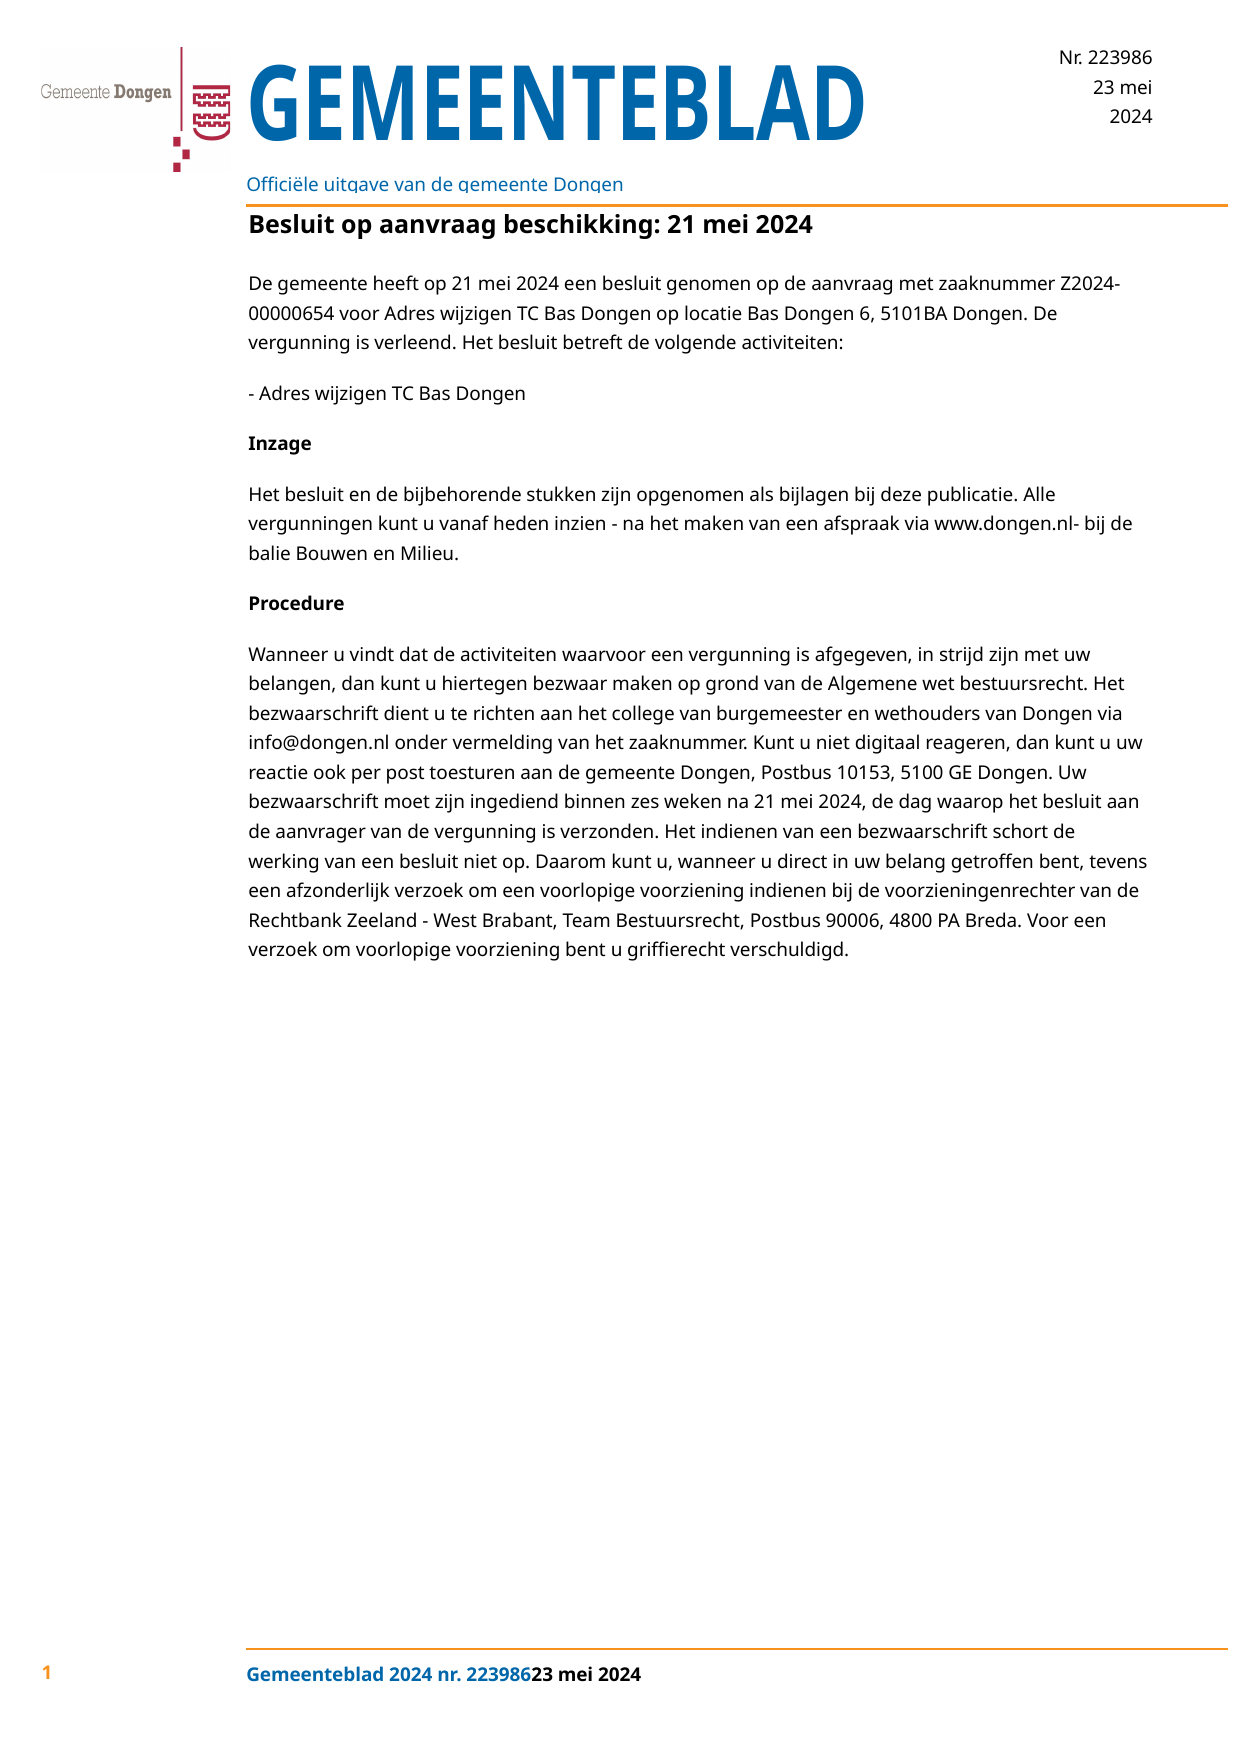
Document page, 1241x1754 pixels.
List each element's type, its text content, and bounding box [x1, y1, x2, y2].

text Inzage [248, 430, 1152, 456]
text Wanneer u vindt dat de activiteiten waarvoor een vergunning is afgegeven, in strijd zijn met uw belangen, dan kunt u hiertegen bezwaar maken op grond van de Algemene wet bestuursrecht. Het bezwaarschrift dient u te richten aan het college van burgemeester en wethouders van Dongen via info@dongen.nl onder vermelding van het zaaknummer. Kunt u niet digitaal reageren, dan kunt u uw reactie ook per post toesturen aan de gemeente Dongen, Postbus 10153, 5100 GE Dongen. Uw bezwaarschrift moet zijn ingediend binnen zes weken na 21 mei 2024, de dag waarop het besluit aan de aanvrager van de vergunning is verzonden. Het indienen van een bezwaarschrift schort de werking van een besluit niet op. Daarom kunt u, wanneer u direct in uw belang getroffen bent, tevens een afzonderlijk verzoek om een voorlopige voorziening indienen bij de voorzieningenrechter van de Rechtbank Zeeland - West Brabant, Team Bestuursrecht, Postbus 90006, 4800 PA Breda. Voor een verzoek om voorlopige voorziening bent u griffierecht verschuldigd. [248, 641, 1152, 962]
text Het besluit en de bijbehorende stukken zijn opgenomen als bijlagen bij deze publicatie. Alle vergunningen kunt u vanaf heden inzien - na het maken van een afspraak via www.dongen.nl- bij de balie Bouwen en Milieu. [248, 481, 1152, 566]
picture [41, 47, 231, 172]
text Procedure [248, 590, 1152, 616]
text - Adres wijzigen TC Bas Dongen [248, 380, 1152, 406]
text De gemeente heeft op 21 mei 2024 een besluit genomen op de aanvraag met zaaknummer Z2024-00000654 voor Adres wijzigen TC Bas Dongen op locatie Bas Dongen 6, 5101BA Dongen. De vergunning is verleend. Het besluit betreft de volgende activiteiten: [248, 270, 1152, 355]
text Besluit op aanvraag beschikking: 21 mei 2024 [248, 207, 1152, 241]
